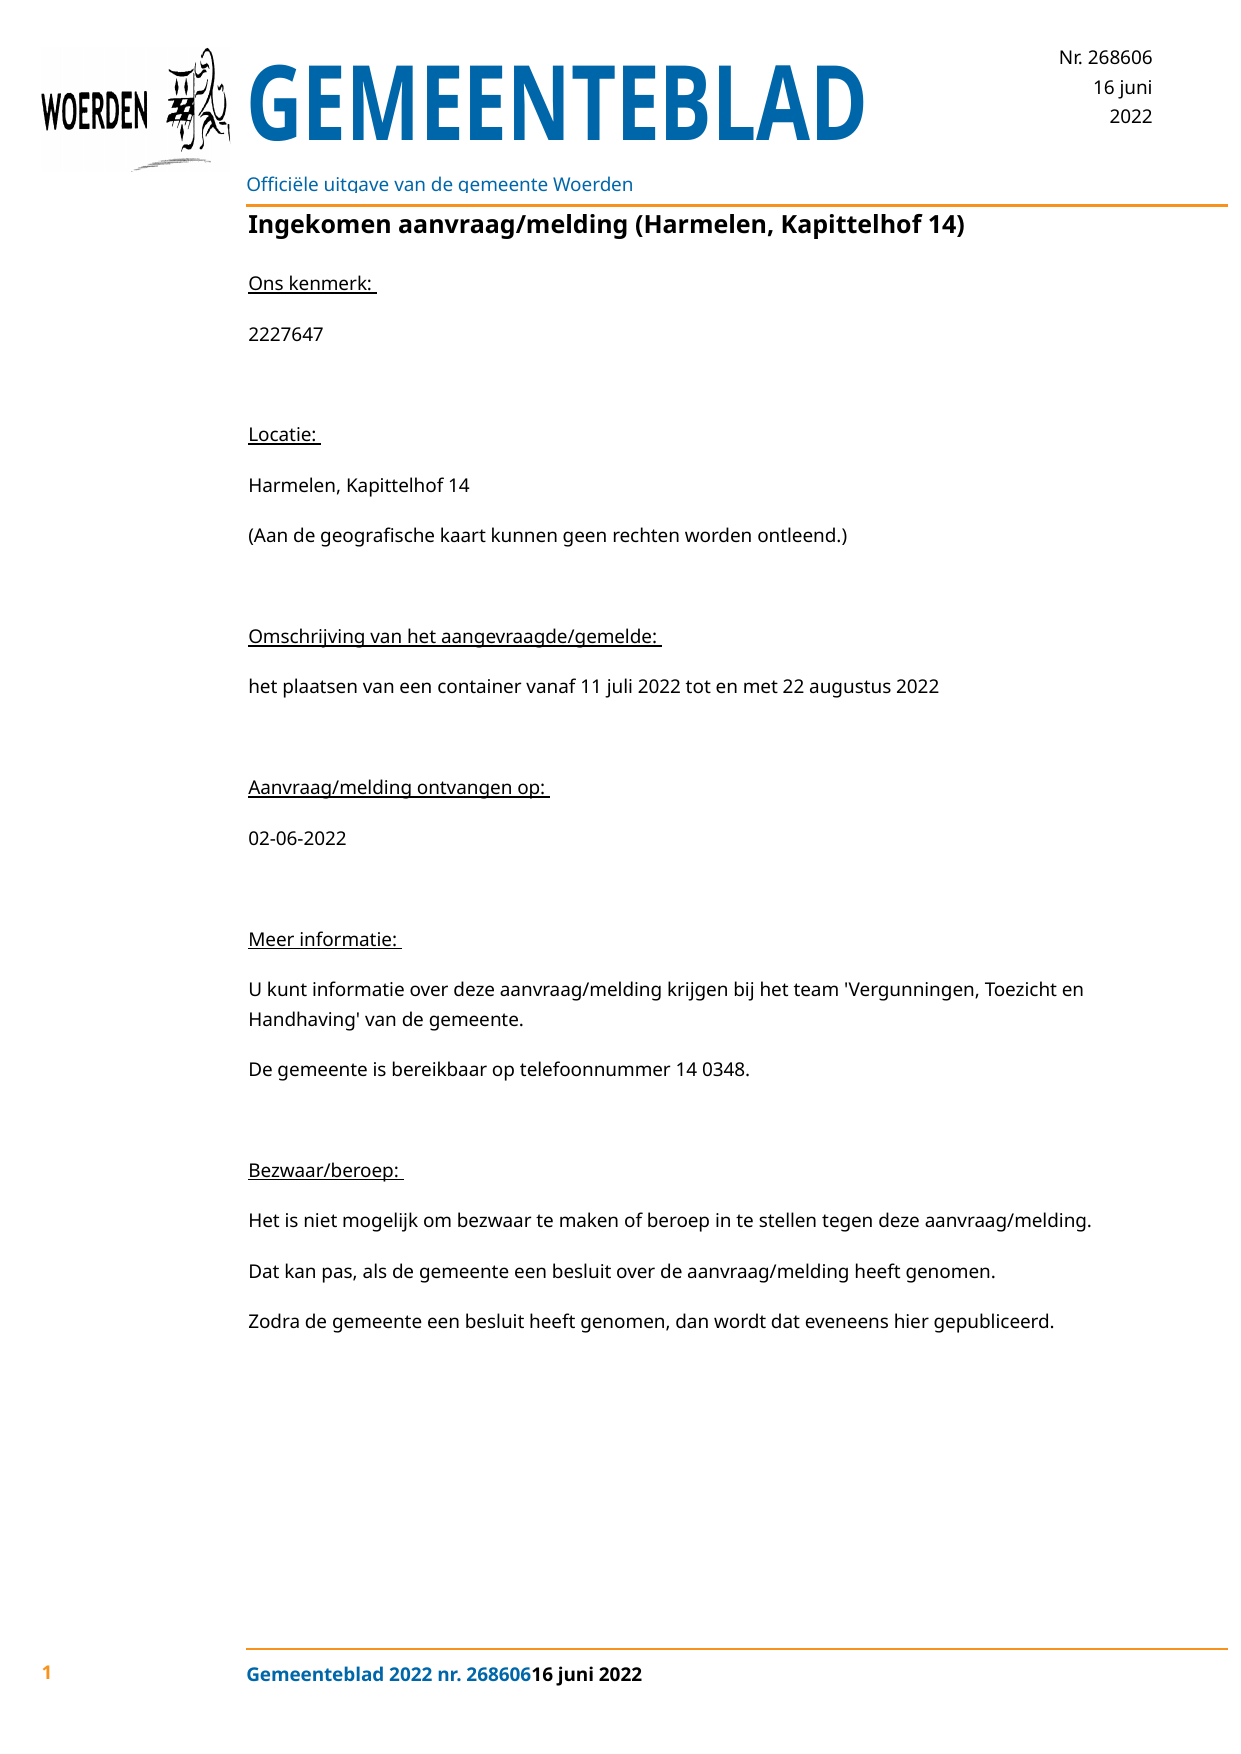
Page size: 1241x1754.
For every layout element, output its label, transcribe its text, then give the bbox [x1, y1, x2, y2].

text (Aan de geografische kaart kunnen geen rechten worden ontleend.) [248, 522, 1152, 548]
text 02-06-2022 [248, 825, 1152, 851]
text De gemeente is bereikbaar op telefoonnummer 14 0348. [248, 1056, 1152, 1082]
text U kunt informatie over deze aanvraag/melding krijgen bij het team 'Vergunningen, Toezicht en Handhaving' van de gemeente. [248, 976, 1152, 1031]
text Meer informatie: [248, 926, 1152, 951]
text Ons kenmerk: [248, 270, 1152, 296]
text het plaatsen van een container vanaf 11 juli 2022 tot en met 22 augustus 2022 [248, 674, 1152, 699]
text Locatie: [248, 422, 1152, 447]
text Bezwaar/beroep: [248, 1157, 1152, 1183]
text Harmelen, Kapittelhof 14 [248, 472, 1152, 498]
picture [41, 47, 231, 172]
text Ingekomen aanvraag/melding (Harmelen, Kapittelhof 14) [248, 207, 1152, 241]
text Aanvraag/melding ontvangen op: [248, 774, 1152, 800]
text Dat kan pas, als de gemeente een besluit over de aanvraag/melding heeft genomen. [248, 1258, 1152, 1283]
text Zodra de gemeente een besluit heeft genomen, dan wordt dat eveneens hier gepubliceerd. [248, 1308, 1152, 1334]
text 2227647 [248, 321, 1152, 346]
text Omschrijving van het aangevraagde/gemelde: [248, 623, 1152, 649]
text Het is niet mogelijk om bezwaar te maken of beroep in te stellen tegen deze aanvraag/melding. [248, 1207, 1152, 1233]
